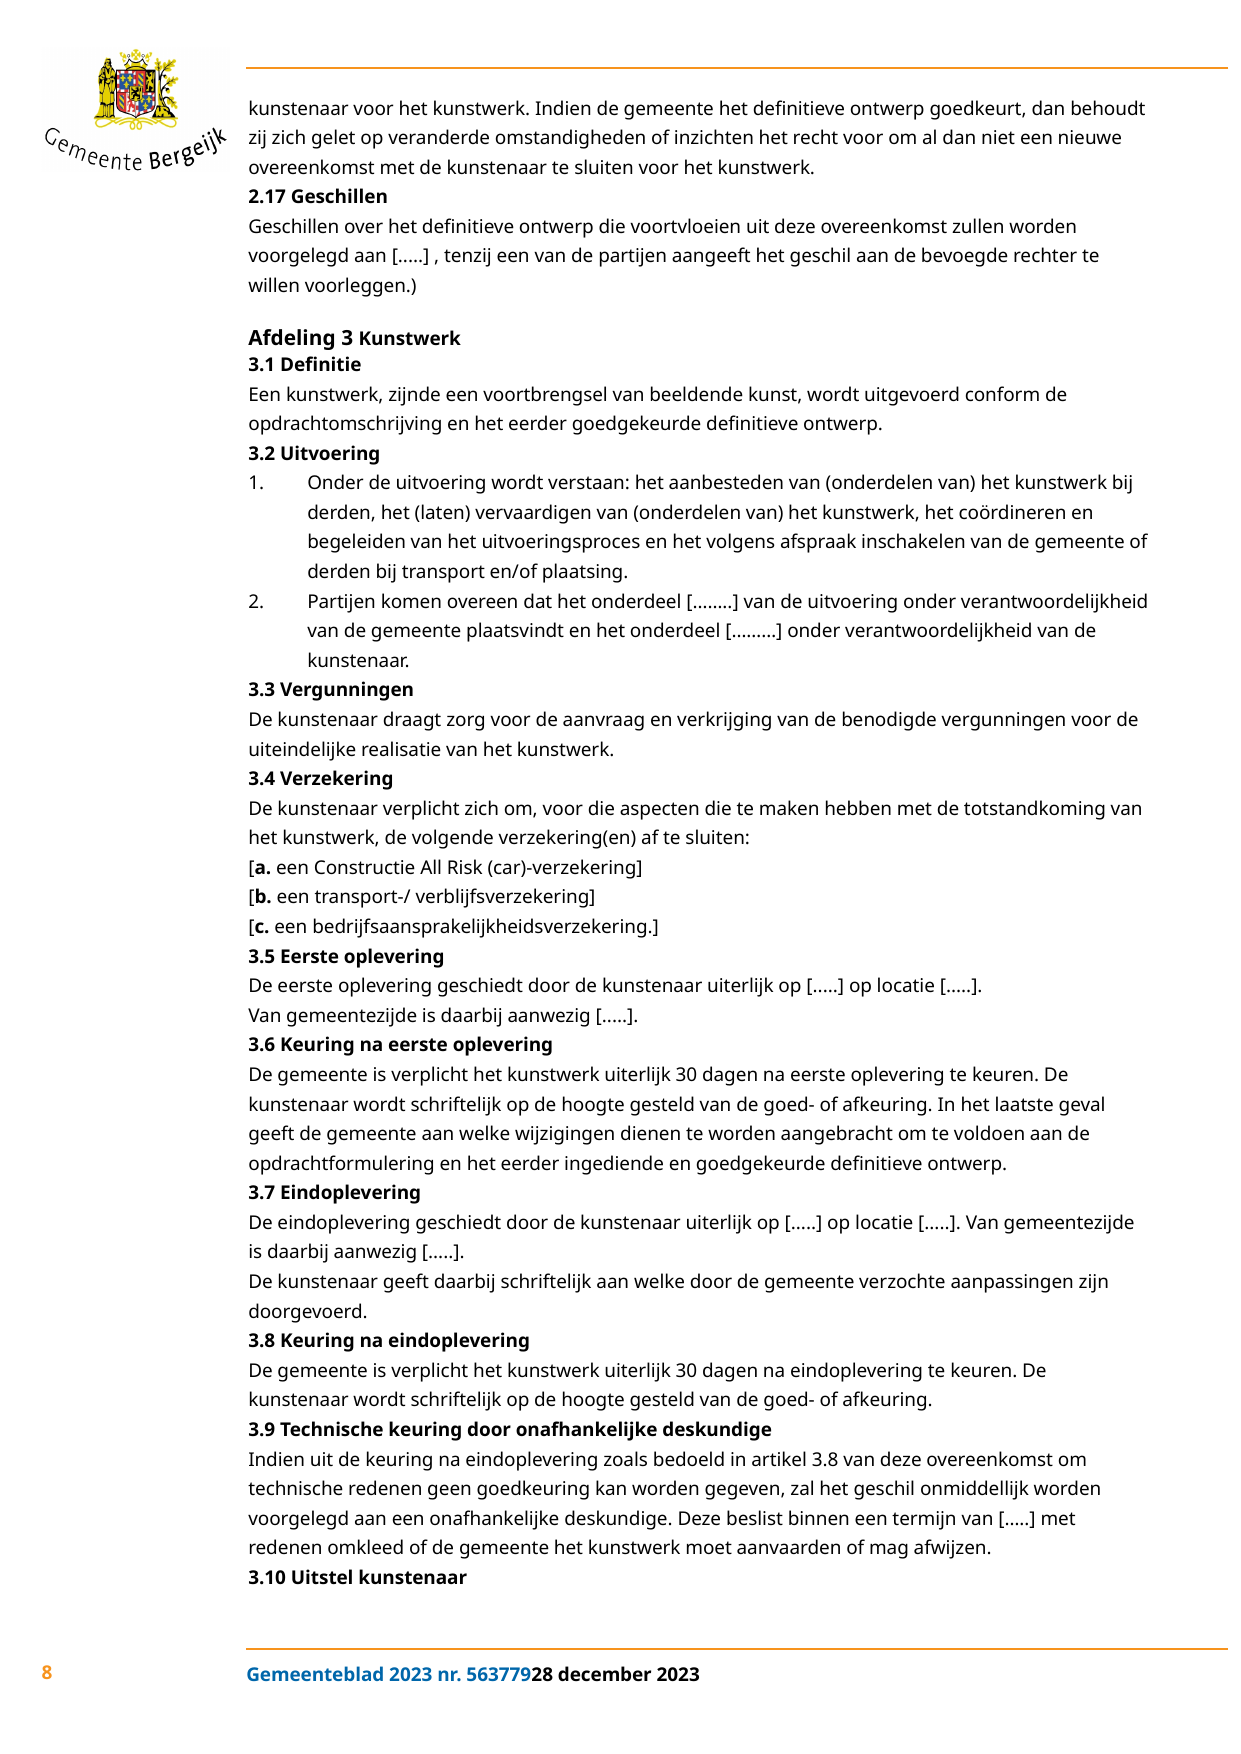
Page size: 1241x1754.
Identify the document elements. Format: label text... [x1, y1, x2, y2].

text Indien uit de keuring na eindoplevering zoals bedoeld in artikel 3.8 van deze overeenkomst om technische redenen geen goedkeuring kan worden gegeven, zal het geschil onmiddellijk worden voorgelegd aan een onafhankelijke deskundige. Deze beslist binnen een termijn van […..] met redenen omkleed of de gemeente het kunstwerk moet aanvaarden of mag afwijzen. [248, 1446, 1152, 1560]
list Onder de uitvoering wordt verstaan: het aanbesteden van (onderdelen van) het kunstwerk bij derden, het (laten) vervaardigen van (onderdelen van) het kunstwerk, het coördineren en begeleiden van het uitvoeringsproces en het volgens afspraak inschakelen van de gemeente of derden bij transport en/of plaatsing. [248, 469, 1152, 584]
text 3.5 Eerste oplevering [248, 943, 1152, 968]
text De gemeente is verplicht het kunstwerk uiterlijk 30 dagen na eindoplevering te keuren. De kunstenaar wordt schriftelijk op de hoogte gesteld van de goed- of afkeuring. [248, 1357, 1152, 1412]
text 3.8 Keuring na eindoplevering [248, 1327, 1152, 1353]
picture [41, 47, 231, 172]
text Geschillen over het definitieve ontwerp die voortvloeien uit deze overeenkomst zullen worden voorgelegd aan [.....] , tenzij een van de partijen aangeeft het geschil aan de bevoegde rechter te willen voorleggen.) [248, 213, 1152, 298]
text 3.3 Vergunningen [248, 677, 1152, 702]
text 3.10 Uitstel kunstenaar [248, 1564, 1152, 1590]
text De eindoplevering geschiedt door de kunstenaar uiterlijk op [.....] op locatie [.....]. Van gemeentezijde is daarbij aanwezig [.....]. [248, 1209, 1152, 1264]
text 3.9 Technische keuring door onafhankelijke deskundige [248, 1416, 1152, 1442]
text [a. een Constructie All Risk (car)-verzekering] [248, 854, 1152, 880]
text Een kunstwerk, zijnde een voortbrengsel van beeldende kunst, wordt uitgevoerd conform de opdrachtomschrijving en het eerder goedgekeurde definitieve ontwerp. [248, 381, 1152, 436]
list Partijen komen overeen dat het onderdeel [……..] van de uitvoering onder verantwoordelijkheid van de gemeente plaatsvindt en het onderdeel [………] onder verantwoordelijkheid van de kunstenaar. [248, 588, 1152, 673]
text De kunstenaar verplicht zich om, voor die aspecten die te maken hebben met de totstandkoming van het kunstwerk, de volgende verzekering(en) af te sluiten: [248, 795, 1152, 850]
text De kunstenaar draagt zorg voor de aanvraag en verkrijging van de benodigde vergunningen voor de uiteindelijke realisatie van het kunstwerk. [248, 706, 1152, 761]
text De kunstenaar geeft daarbij schriftelijk aan welke door de gemeente verzochte aanpassingen zijn doorgevoerd. [248, 1268, 1152, 1323]
text De gemeente is verplicht het kunstwerk uiterlijk 30 dagen na eerste oplevering te keuren. De kunstenaar wordt schriftelijk op de hoogte gesteld van de goed- of afkeuring. In het laatste geval geeft de gemeente aan welke wijzigingen dienen te worden aangebracht om te voldoen aan de opdrachtformulering en het eerder ingediende en goedgekeurde definitieve ontwerp. [248, 1061, 1152, 1176]
text 3.7 Eindoplevering [248, 1179, 1152, 1205]
text 3.6 Keuring na eerste oplevering [248, 1032, 1152, 1057]
text 2.17 Geschillen [248, 183, 1152, 209]
text kunstenaar voor het kunstwerk. Indien de gemeente het definitieve ontwerp goedkeurt, dan behoudt zij zich gelet op veranderde omstandigheden of inzichten het recht voor om al dan niet een nieuwe overeenkomst met de kunstenaar te sluiten voor het kunstwerk. [248, 95, 1152, 180]
text Afdeling 3 Kunstwerk [248, 323, 1152, 351]
text 3.4 Verzekering [248, 765, 1152, 791]
text [c. een bedrijfsaansprakelijkheidsverzekering.] [248, 913, 1152, 939]
text [b. een transport-/ verblijfsverzekering] [248, 884, 1152, 909]
text 3.1 Definitie [248, 351, 1152, 377]
text Van gemeentezijde is daarbij aanwezig [.....]. [248, 1002, 1152, 1028]
text 3.2 Uitvoering [248, 440, 1152, 466]
text De eerste oplevering geschiedt door de kunstenaar uiterlijk op [.....] op locatie [.....]. [248, 972, 1152, 998]
